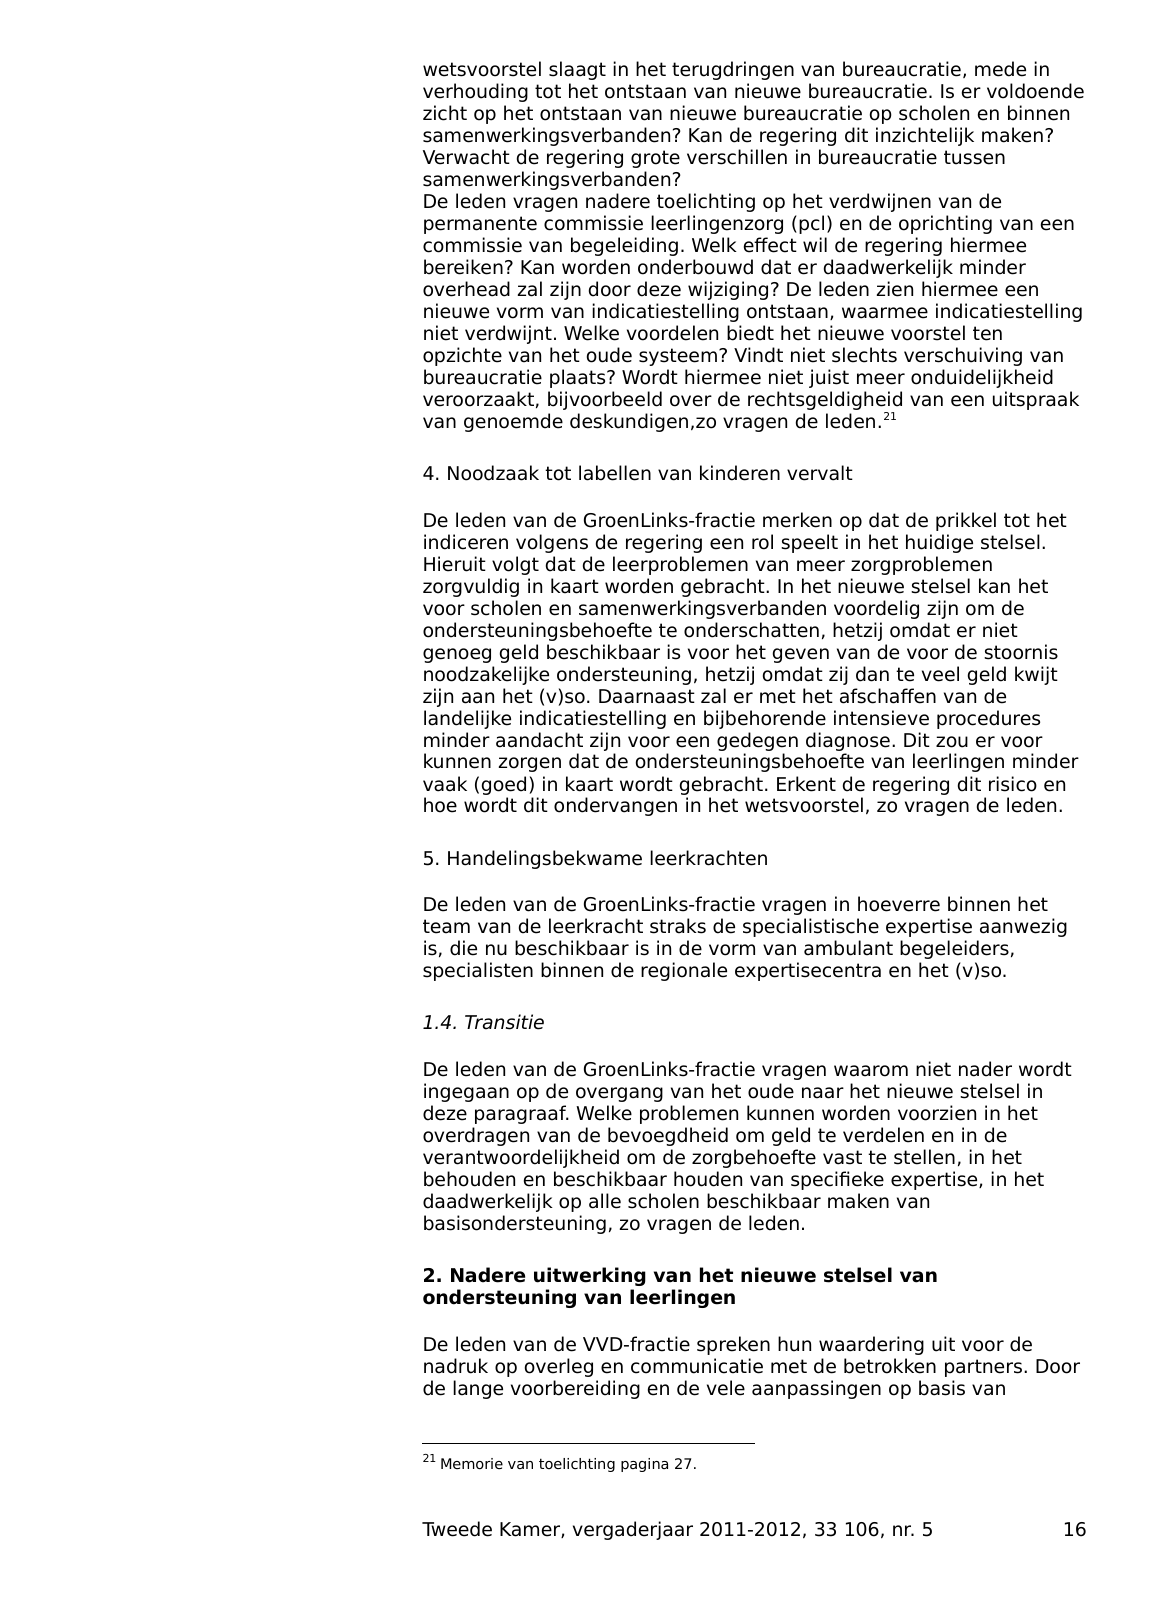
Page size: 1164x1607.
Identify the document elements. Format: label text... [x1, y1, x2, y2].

subtitle 2. Nadere uitwerking van het nieuwe stelsel van ondersteuning van leerlingen [422, 1265, 1087, 1309]
subtitle 5. Handelingsbekwame leerkrachten [422, 847, 1087, 869]
text De leden van de GroenLinks-fractie merken op dat de prikkel tot het indiceren volgens de regering een rol speelt in het huidige stelsel. Hieruit volgt dat de leerproblemen van meer zorgproblemen zorgvuldig in kaart worden gebracht. In het nieuwe stelsel kan het voor scholen en samenwerkingsverbanden voordelig zijn om de ondersteuningsbehoefte te onderschatten, hetzij omdat er niet genoeg geld beschikbaar is voor het geven van de voor de stoornis noodzakelijke ondersteuning, hetzij omdat zij dan te veel geld kwijt zijn aan het (v)so. Daarnaast zal er met het afschaffen van de landelijke indicatiestelling en bijbehorende intensieve procedures minder aandacht zijn voor een gedegen diagnose. Dit zou er voor kunnen zorgen dat de ondersteuningsbehoefte van leerlingen minder vaak (goed) in kaart wordt gebracht. Erkent de regering dit risico en hoe wordt dit ondervangen in het wetsvoorstel, zo vragen de leden. [422, 510, 1087, 817]
text De leden van de GroenLinks-fractie vragen in hoeverre binnen het team van de leerkracht straks de specialistische expertise aanwezig is, die nu beschikbaar is in de vorm van ambulant begeleiders, specialisten binnen de regionale expertisecentra en het (v)so. [422, 894, 1087, 982]
text wetsvoorstel slaagt in het terugdringen van bureaucratie, mede in verhouding tot het ontstaan van nieuwe bureaucratie. Is er voldoende zicht op het ontstaan van nieuwe bureaucratie op scholen en binnen samenwerkingsverbanden? Kan de regering dit inzichtelijk maken? Verwacht de regering grote verschillen in bureaucratie tussen samenwerkingsverbanden? [422, 59, 1087, 191]
subtitle 1.4. Transitie [422, 1012, 1087, 1034]
text De leden vragen nadere toelichting op het verdwijnen van de permanente commissie leerlingenzorg (pcl) en de oprichting van een commissie van begeleiding. Welk effect wil de regering hiermee bereiken? Kan worden onderbouwd dat er daadwerkelijk minder overhead zal zijn door deze wijziging? De leden zien hiermee een nieuwe vorm van indicatiestelling ontstaan, waarmee indicatiestelling niet verdwijnt. Welke voordelen biedt het nieuwe voorstel ten opzichte van het oude systeem? Vindt niet slechts verschuiving van bureaucratie plaats? Wordt hiermee niet juist meer onduidelijkheid veroorzaakt, bijvoorbeeld over de rechtsgeldigheid van een uitspraak van genoemde deskundigen,zo vragen de leden. [422, 191, 1087, 433]
text De leden van de GroenLinks-fractie vragen waarom niet nader wordt ingegaan op de overgang van het oude naar het nieuwe stelsel in deze paragraaf. Welke problemen kunnen worden voorzien in het overdragen van de bevoegdheid om geld te verdelen en in de verantwoordelijkheid om de zorgbehoefte vast te stellen, in het behouden en beschikbaar houden van specifieke expertise, in het daadwerkelijk op alle scholen beschikbaar maken van basisondersteuning, zo vragen de leden. [422, 1059, 1087, 1235]
text De leden van de VVD-fractie spreken hun waardering uit voor de nadruk op overleg en communicatie met de betrokken partners. Door de lange voorbereiding en de vele aanpassingen op basis van [422, 1334, 1087, 1400]
text Memorie van toelichting pagina 27. [422, 1452, 1087, 1474]
subtitle 4. Noodzaak tot labellen van kinderen vervalt [422, 463, 1087, 485]
